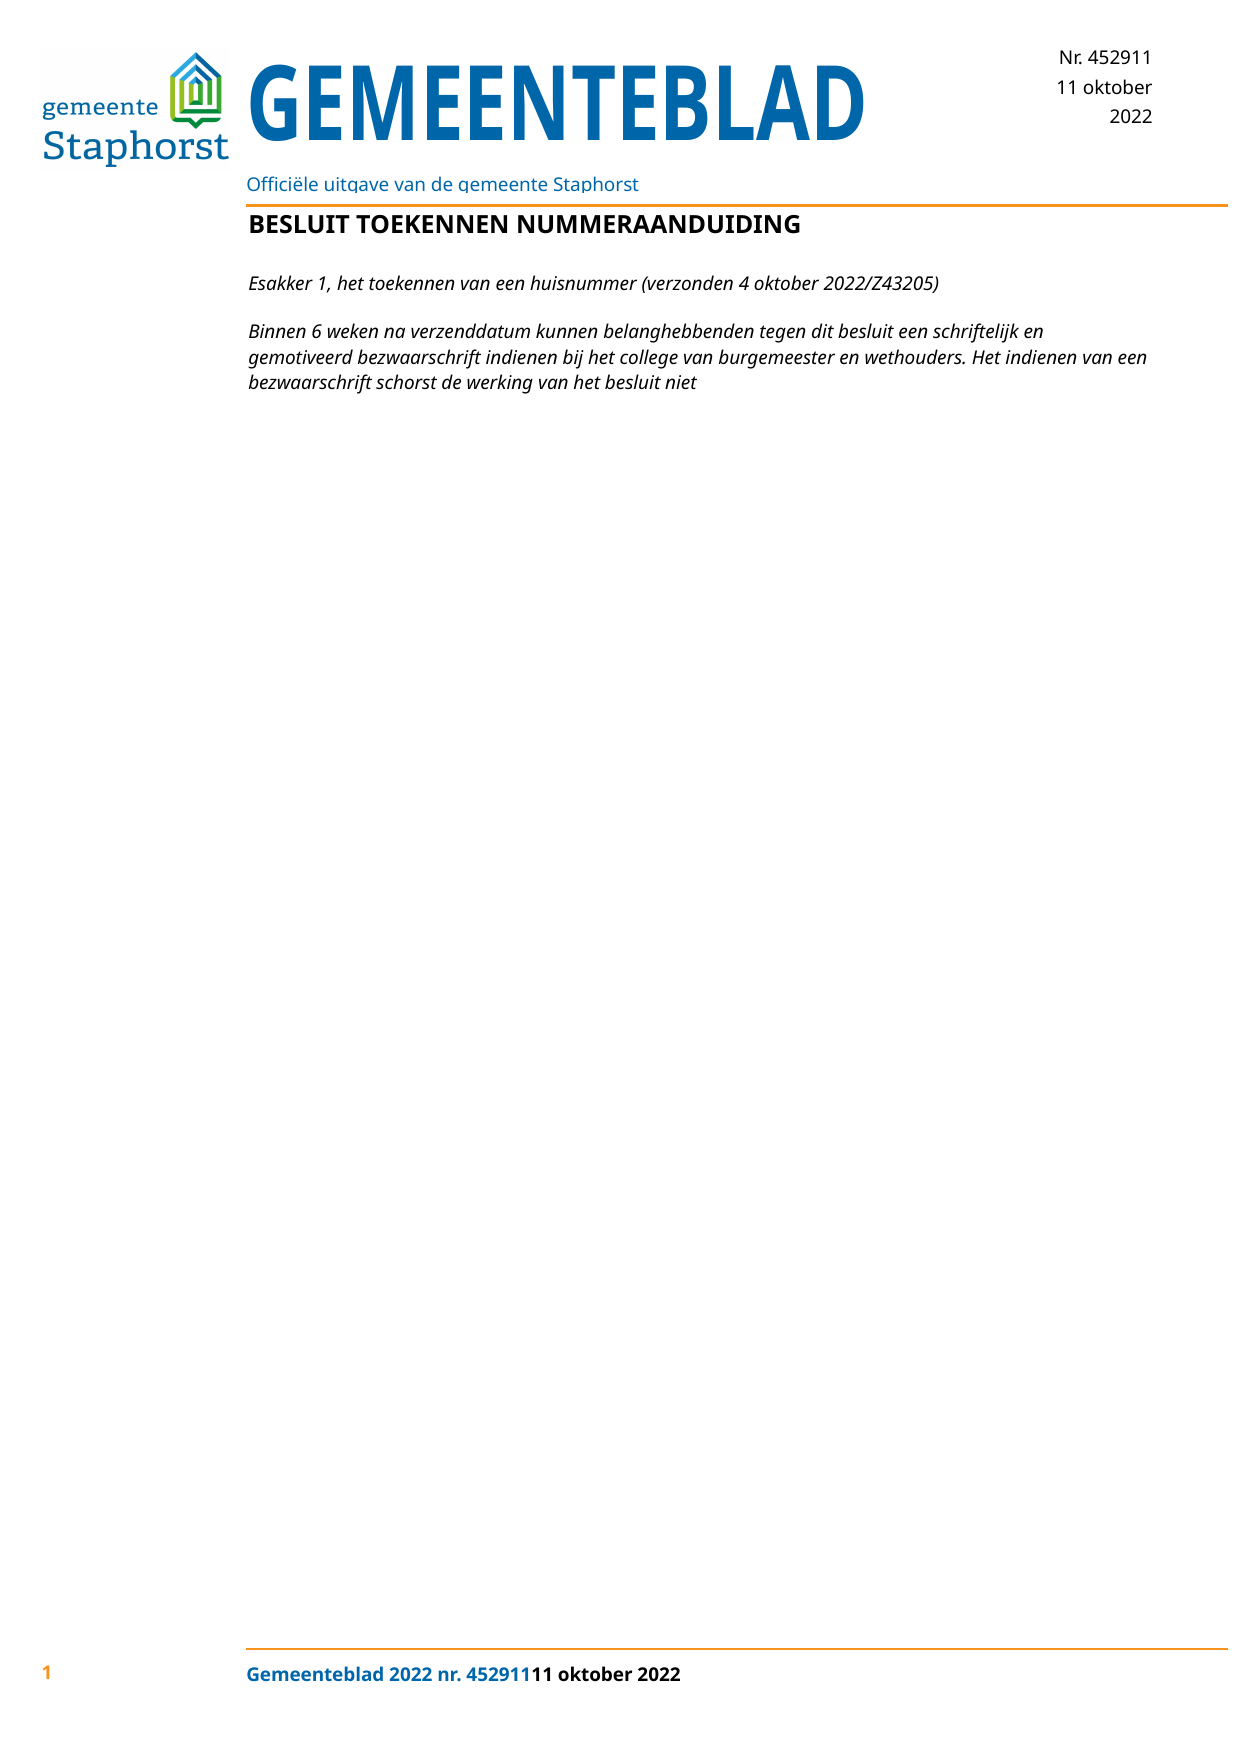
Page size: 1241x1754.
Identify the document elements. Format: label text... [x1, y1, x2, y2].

text Esakker 1, het toekennen van een huisnummer (verzonden 4 oktober 2022/Z43205) [248, 270, 1152, 296]
text Binnen 6 weken na verzenddatum kunnen belanghebbenden tegen dit besluit een schriftelijk en gemotiveerd bezwaarschrift indienen bij het college van burgemeester en wethouders. Het indienen van een bezwaarschrift schorst de werking van het besluit niet [248, 318, 1152, 395]
text BESLUIT TOEKENNEN NUMMERAANDUIDING [248, 207, 1152, 241]
picture [41, 47, 231, 172]
